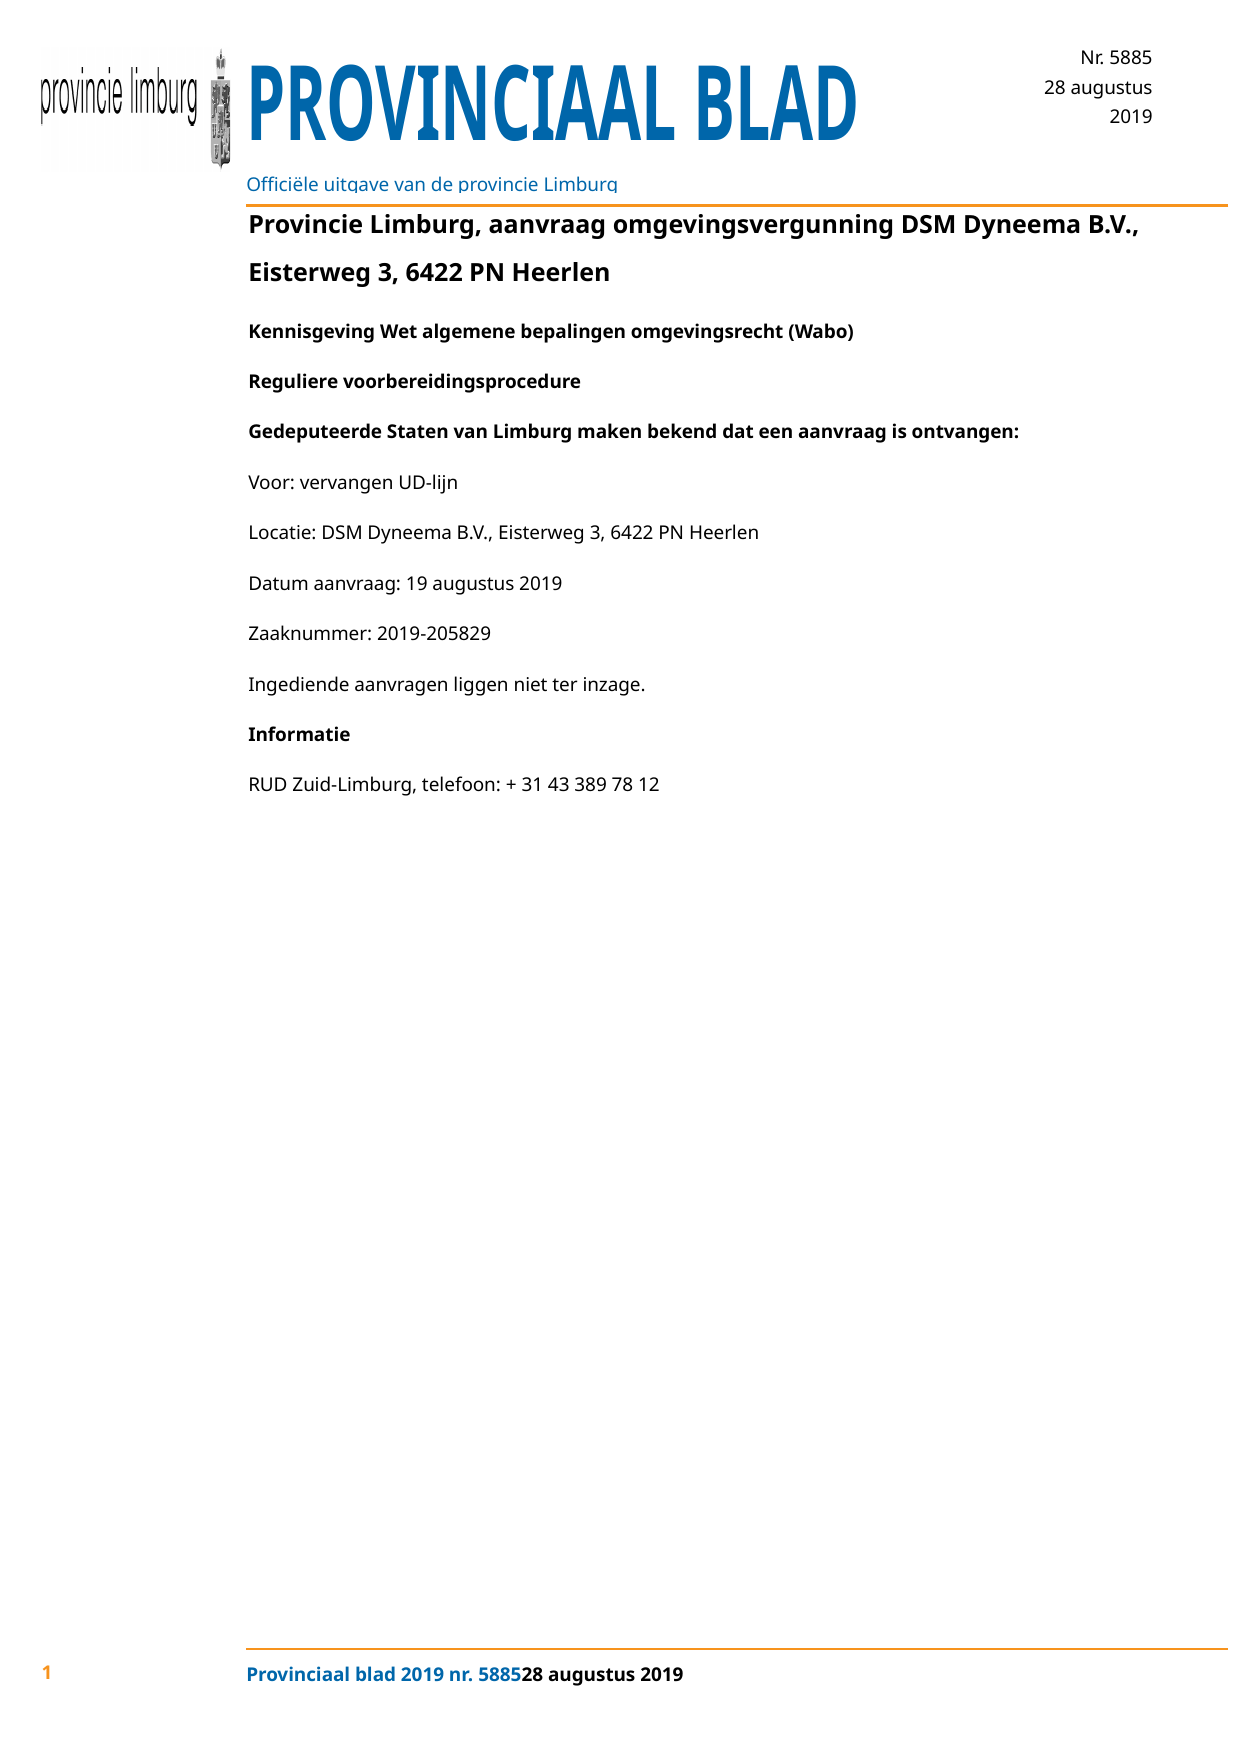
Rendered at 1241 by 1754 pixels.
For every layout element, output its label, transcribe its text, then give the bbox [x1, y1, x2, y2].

text Provincie Limburg, aanvraag omgevingsvergunning DSM Dyneema B.V., Eisterweg 3, 6422 PN Heerlen [248, 207, 1152, 288]
text RUD Zuid-Limburg, telefoon: + 31 43 389 78 12 [248, 772, 1152, 797]
text Ingediende aanvragen liggen niet ter inzage. [248, 671, 1152, 697]
text Locatie: DSM Dyneema B.V., Eisterweg 3, 6422 PN Heerlen [248, 519, 1152, 545]
text Gedeputeerde Staten van Limburg maken bekend dat een aanvraag is ontvangen: [248, 419, 1152, 444]
text Reguliere voorbereidingsprocedure [248, 368, 1152, 394]
text Informatie [248, 721, 1152, 747]
text Kennisgeving Wet algemene bepalingen omgevingsrecht (Wabo) [248, 318, 1152, 344]
picture [41, 47, 231, 172]
text Datum aanvraag: 19 augustus 2019 [248, 570, 1152, 596]
text Voor: vervangen UD-lijn [248, 469, 1152, 495]
text Zaaknummer: 2019-205829 [248, 620, 1152, 646]
